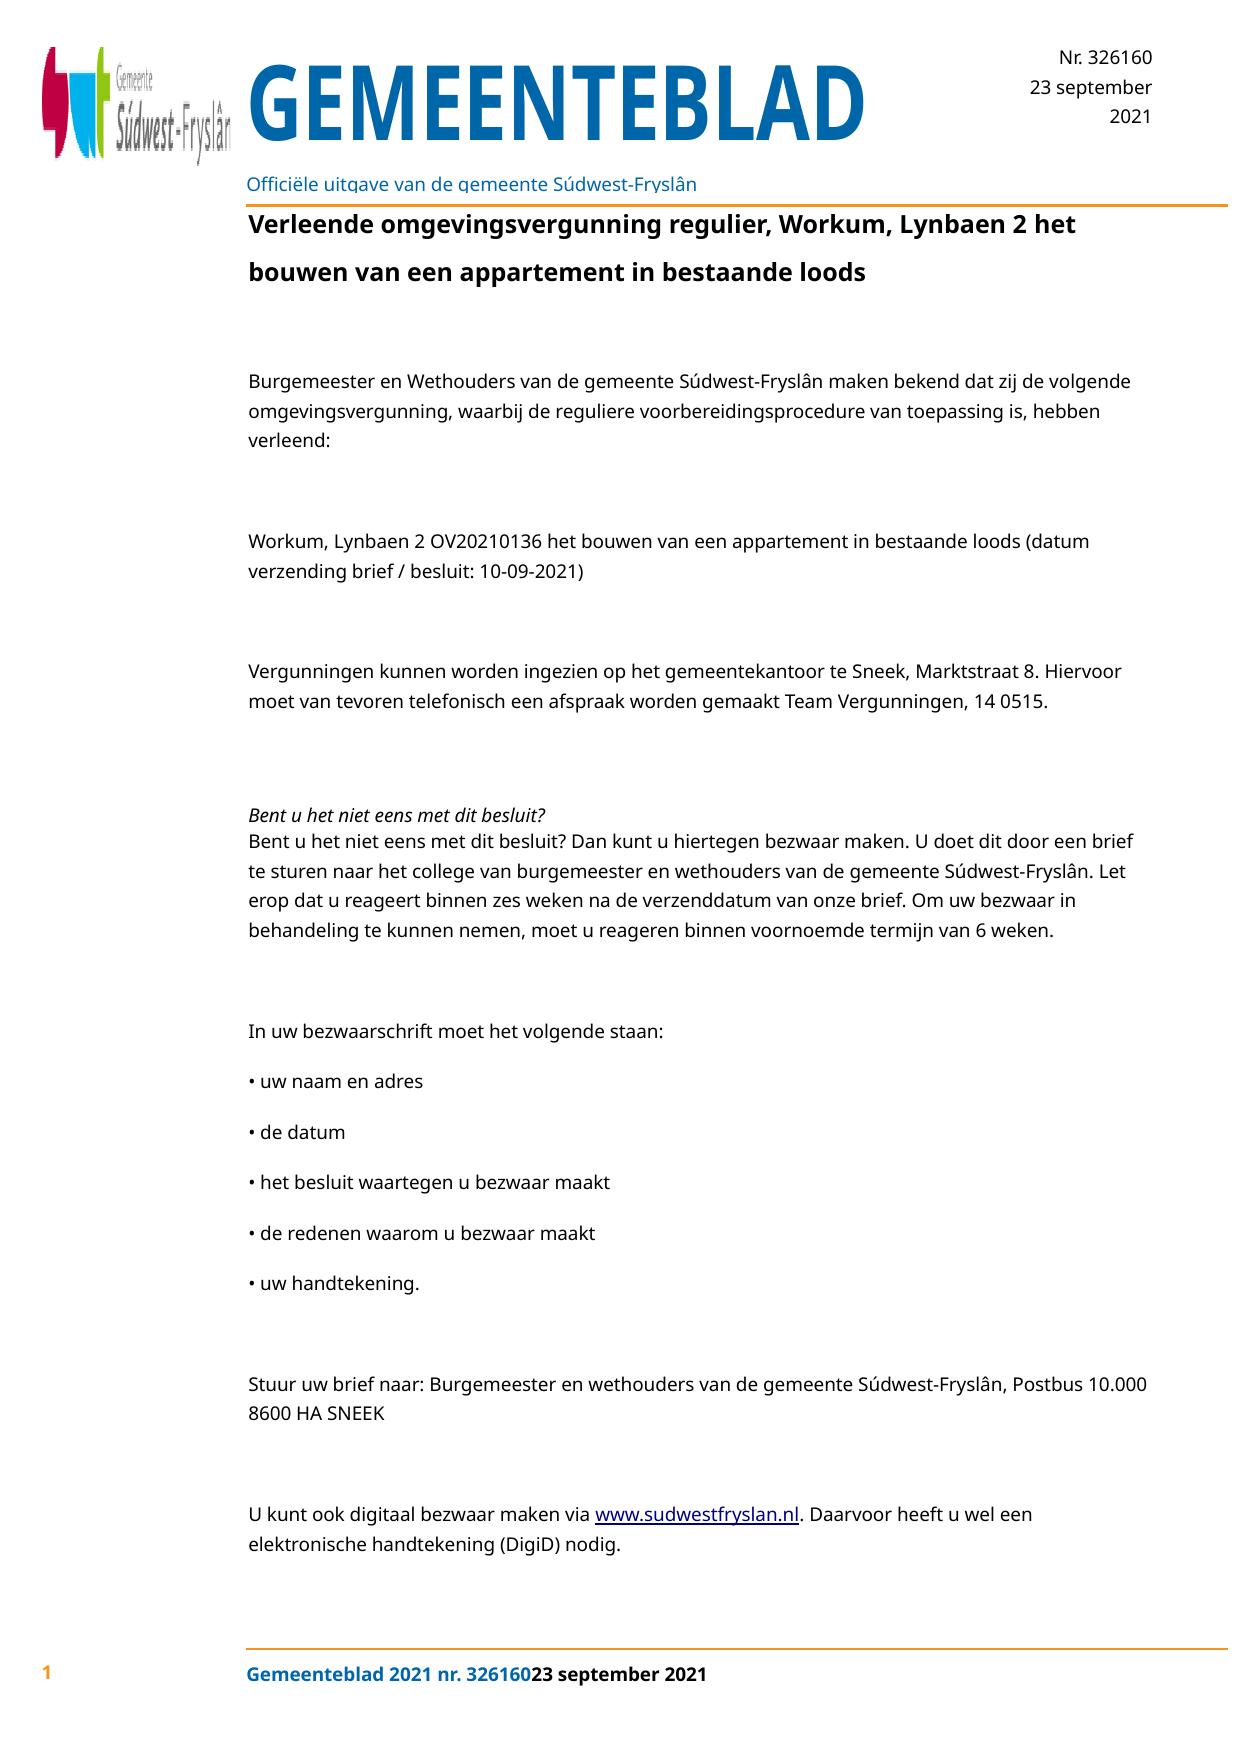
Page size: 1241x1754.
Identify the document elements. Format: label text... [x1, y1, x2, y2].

text Bent u het niet eens met dit besluit? [248, 803, 1152, 828]
text Bent u het niet eens met dit besluit? Dan kunt u hiertegen bezwaar maken. U doet dit door een brief te sturen naar het college van burgemeester en wethouders van de gemeente Súdwest-Fryslân. Let erop dat u reageert binnen zes weken na de verzenddatum van onze brief. Om uw bezwaar in behandeling te kunnen nemen, moet u reageren binnen voornoemde termijn van 6 weken. [248, 828, 1152, 943]
picture [41, 47, 231, 172]
text Burgemeester en Wethouders van de gemeente Súdwest-Fryslân maken bekend dat zij de volgende omgevingsvergunning, waarbij de reguliere voorbereidingsprocedure van toepassing is, hebben verleend: [248, 368, 1152, 453]
text In uw bezwaarschrift moet het volgende staan: [248, 1018, 1152, 1044]
text Stuur uw brief naar: Burgemeester en wethouders van de gemeente Súdwest-Fryslân, Postbus 10.000 8600 HA SNEEK [248, 1371, 1152, 1426]
text • uw handtekening. [248, 1270, 1152, 1296]
text • de datum [248, 1119, 1152, 1144]
text Vergunningen kunnen worden ingezien op het gemeentekantoor te Sneek, Marktstraat 8. Hiervoor moet van tevoren telefonisch een afspraak worden gemaakt Team Vergunningen, 14 0515. [248, 659, 1152, 714]
text Workum, Lynbaen 2 OV20210136 het bouwen van een appartement in bestaande loods (datum verzending brief / besluit: 10-09-2021) [248, 528, 1152, 584]
text U kunt ook digitaal bezwaar maken via www.sudwestfryslan.nl. Daarvoor heeft u wel een elektronische handtekening (DigiD) nodig. [248, 1501, 1152, 1557]
text Verleende omgevingsvergunning regulier, Workum, Lynbaen 2 het bouwen van een appartement in bestaande loods [248, 207, 1152, 288]
text • uw naam en adres [248, 1068, 1152, 1094]
text • het besluit waartegen u bezwaar maakt [248, 1169, 1152, 1195]
text • de redenen waarom u bezwaar maakt [248, 1220, 1152, 1245]
